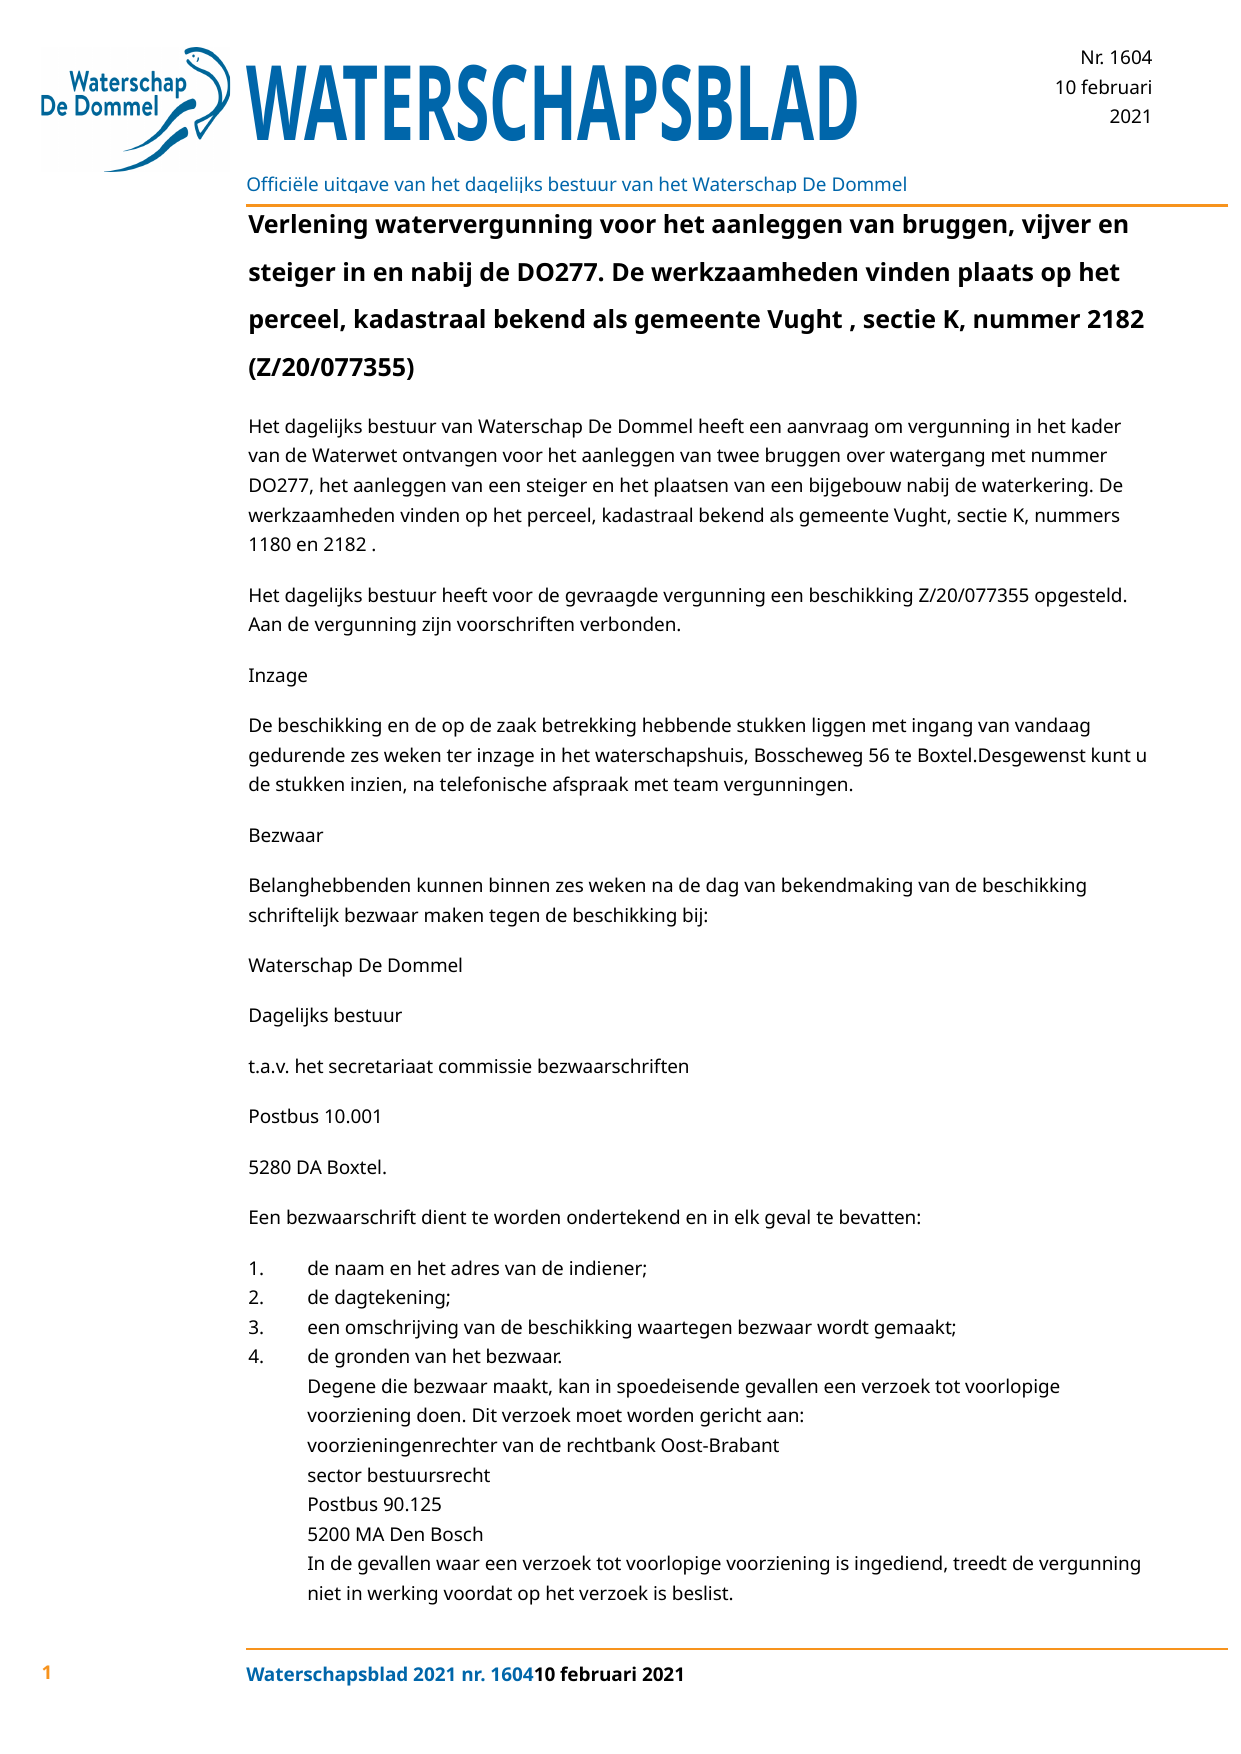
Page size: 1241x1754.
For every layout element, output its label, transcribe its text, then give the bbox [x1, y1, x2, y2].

picture [204, 47, 231, 76]
list de naam en het adres van de indiener; [248, 1255, 1152, 1281]
text t.a.v. het secretariaat commissie bezwaarschriften [248, 1053, 1152, 1079]
text Postbus 10.001 [248, 1103, 1152, 1129]
text Verlening watervergunning voor het aanleggen van bruggen, vijver en steiger in en nabij de DO277. De werkzaamheden vinden plaats op het perceel, kadastraal bekend als gemeente Vught , sectie K, nummer 2182 (Z/20/077355) [248, 207, 1152, 384]
text Een bezwaarschrift dient te worden ondertekend en in elk geval te bevatten: [248, 1204, 1152, 1230]
text Het dagelijks bestuur van Waterschap De Dommel heeft een aanvraag om vergunning in het kader van de Waterwet ontvangen voor het aanleggen van twee bruggen over watergang met nummer DO277, het aanleggen van een steiger en het plaatsen van een bijgebouw nabij de waterkering. De werkzaamheden vinden op het perceel, kadastraal bekend als gemeente Vught, sectie K, nummers 1180 en 2182 . [248, 413, 1152, 557]
list de gronden van het bezwaar. [248, 1343, 1152, 1369]
list In de gevallen waar een verzoek tot voorlopige voorziening is ingediend, treedt de vergunning niet in werking voordat op het verzoek is beslist. [248, 1551, 1152, 1606]
text De beschikking en de op de zaak betrekking hebbende stukken liggen met ingang van vandaag gedurende zes weken ter inzage in het waterschapshuis, Bosscheweg 56 te Boxtel.Desgewenst kunt u de stukken inzien, na telefonische afspraak met team vergunningen. [248, 712, 1152, 797]
text Bezwaar [248, 822, 1152, 848]
text Dagelijks bestuur [248, 1003, 1152, 1028]
text Inzage [248, 662, 1152, 688]
list Postbus 90.125 [248, 1491, 1152, 1517]
picture [45, 99, 51, 111]
text Het dagelijks bestuur heeft voor de gevraagde vergunning een beschikking Z/20/077355 opgesteld. Aan de vergunning zijn voorschriften verbonden. [248, 582, 1152, 637]
picture [41, 47, 231, 172]
list Degene die bezwaar maakt, kan in spoedeisende gevallen een verzoek tot voorlopige voorziening doen. Dit verzoek moet worden gericht aan: [248, 1373, 1152, 1428]
list sector bestuursrecht [248, 1462, 1152, 1488]
list een omschrijving van de beschikking waartegen bezwaar wordt gemaakt; [248, 1314, 1152, 1340]
text Belanghebbenden kunnen binnen zes weken na de dag van bekendmaking van de beschikking schriftelijk bezwaar maken tegen de beschikking bij: [248, 872, 1152, 928]
list 5200 MA Den Bosch [248, 1521, 1152, 1547]
text 5280 DA Boxtel. [248, 1154, 1152, 1180]
text Waterschap De Dommel [248, 952, 1152, 978]
list de dagtekening; [248, 1284, 1152, 1310]
list voorzieningenrechter van de rechtbank Oost-Brabant [248, 1432, 1152, 1458]
picture [198, 118, 210, 131]
